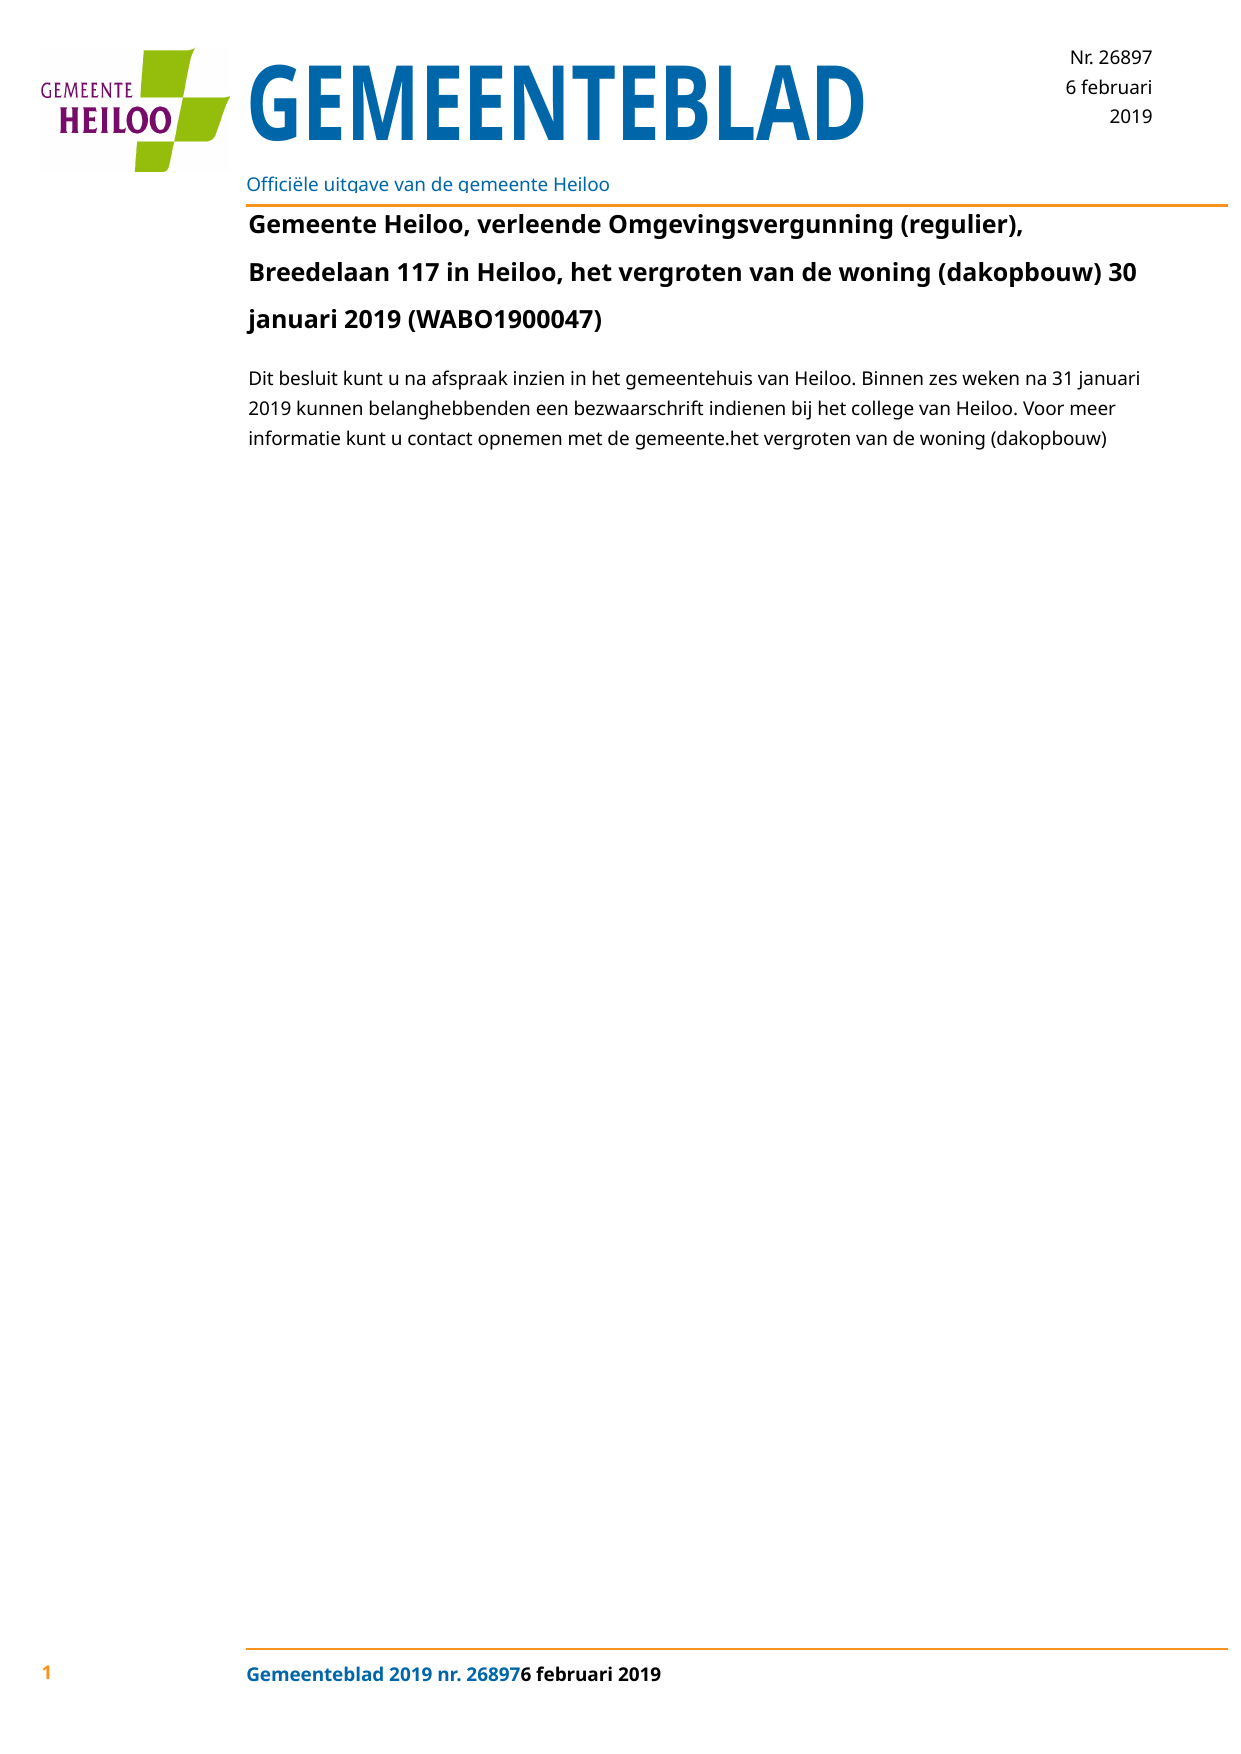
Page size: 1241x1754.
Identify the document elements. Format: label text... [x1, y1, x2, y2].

text Dit besluit kunt u na afspraak inzien in het gemeentehuis van Heiloo. Binnen zes weken na 31 januari 2019 kunnen belanghebbenden een bezwaarschrift indienen bij het college van Heiloo. Voor meer informatie kunt u contact opnemen met de gemeente.het vergroten van de woning (dakopbouw) [248, 366, 1152, 450]
picture [41, 47, 231, 172]
text Gemeente Heiloo, verleende Omgevingsvergunning (regulier), Breedelaan 117 in Heiloo, het vergroten van de woning (dakopbouw) 30 januari 2019 (WABO1900047) [248, 207, 1152, 336]
